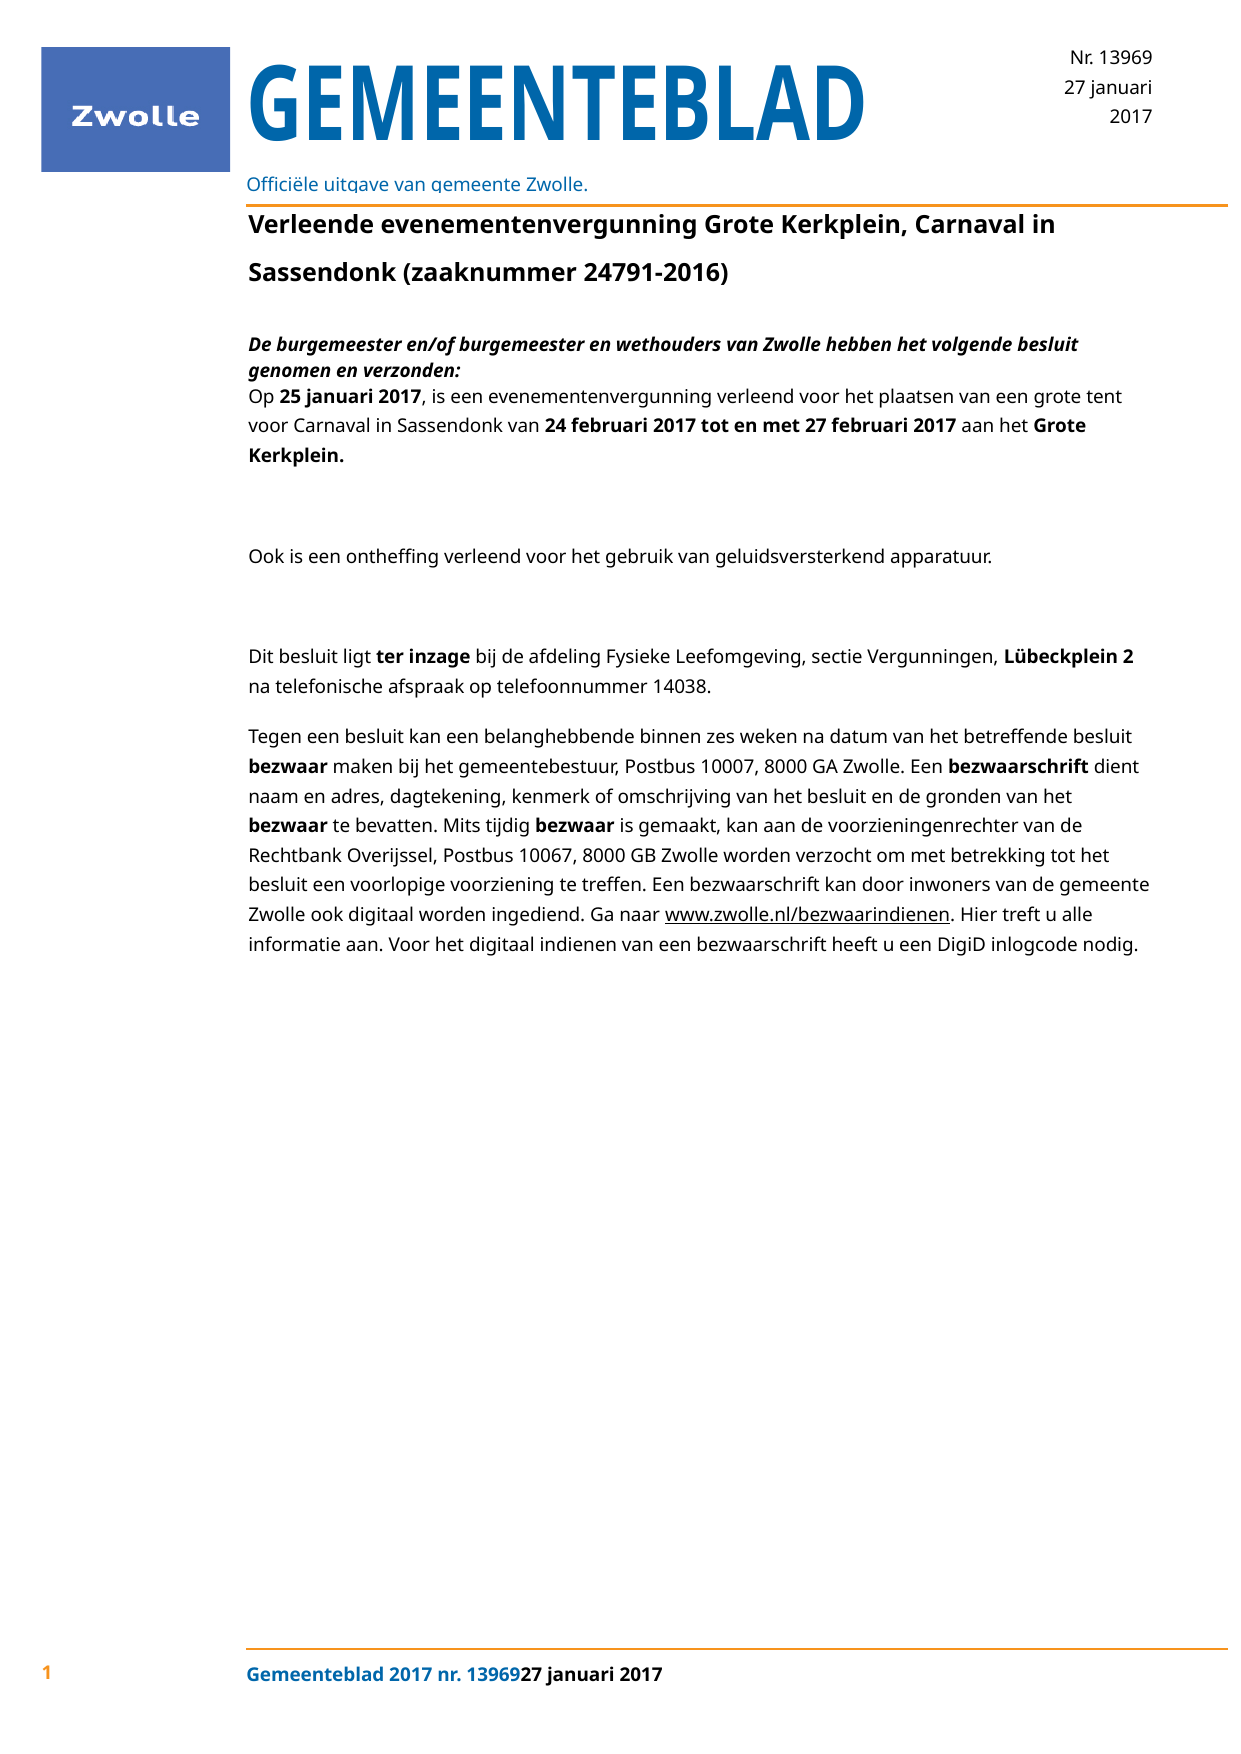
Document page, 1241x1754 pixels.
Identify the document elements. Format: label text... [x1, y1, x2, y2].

picture [41, 47, 231, 172]
text Ook is een ontheffing verleend voor het gebruik van geluidsversterkend apparatuur. [248, 543, 1152, 569]
text Dit besluit ligt ter inzage bij de afdeling Fysieke Leefomgeving, sectie Vergunningen, Lübeckplein 2 na telefonische afspraak op telefoonnummer 14038. [248, 644, 1152, 699]
text Op 25 januari 2017, is een evenementenvergunning verleend voor het plaatsen van een grote tent voor Carnaval in Sassendonk van 24 februari 2017 tot en met 27 februari 2017 aan het Grote Kerkplein. [248, 383, 1152, 468]
text Verleende evenementenvergunning Grote Kerkplein, Carnaval in Sassendonk (zaaknummer 24791-2016) [248, 207, 1152, 288]
text De burgemeester en/of burgemeester en wethouders van Zwolle hebben het volgende besluit genomen en verzonden: [248, 331, 1152, 383]
text Tegen een besluit kan een belanghebbende binnen zes weken na datum van het betreffende besluit bezwaar maken bij het gemeentebestuur, Postbus 10007, 8000 GA Zwolle. Een bezwaarschrift dient naam en adres, dagtekening, kenmerk of omschrijving van het besluit en de gronden van het bezwaar te bevatten. Mits tijdig bezwaar is gemaakt, kan aan de voorzieningenrechter van de Rechtbank Overijssel, Postbus 10067, 8000 GB Zwolle worden verzocht om met betrekking tot het besluit een voorlopige voorziening te treffen. Een bezwaarschrift kan door inwoners van de gemeente Zwolle ook digitaal worden ingediend. Ga naar www.zwolle.nl/bezwaarindienen. Hier treft u alle informatie aan. Voor het digitaal indienen van een bezwaarschrift heeft u een DigiD inlogcode nodig. [248, 724, 1152, 957]
